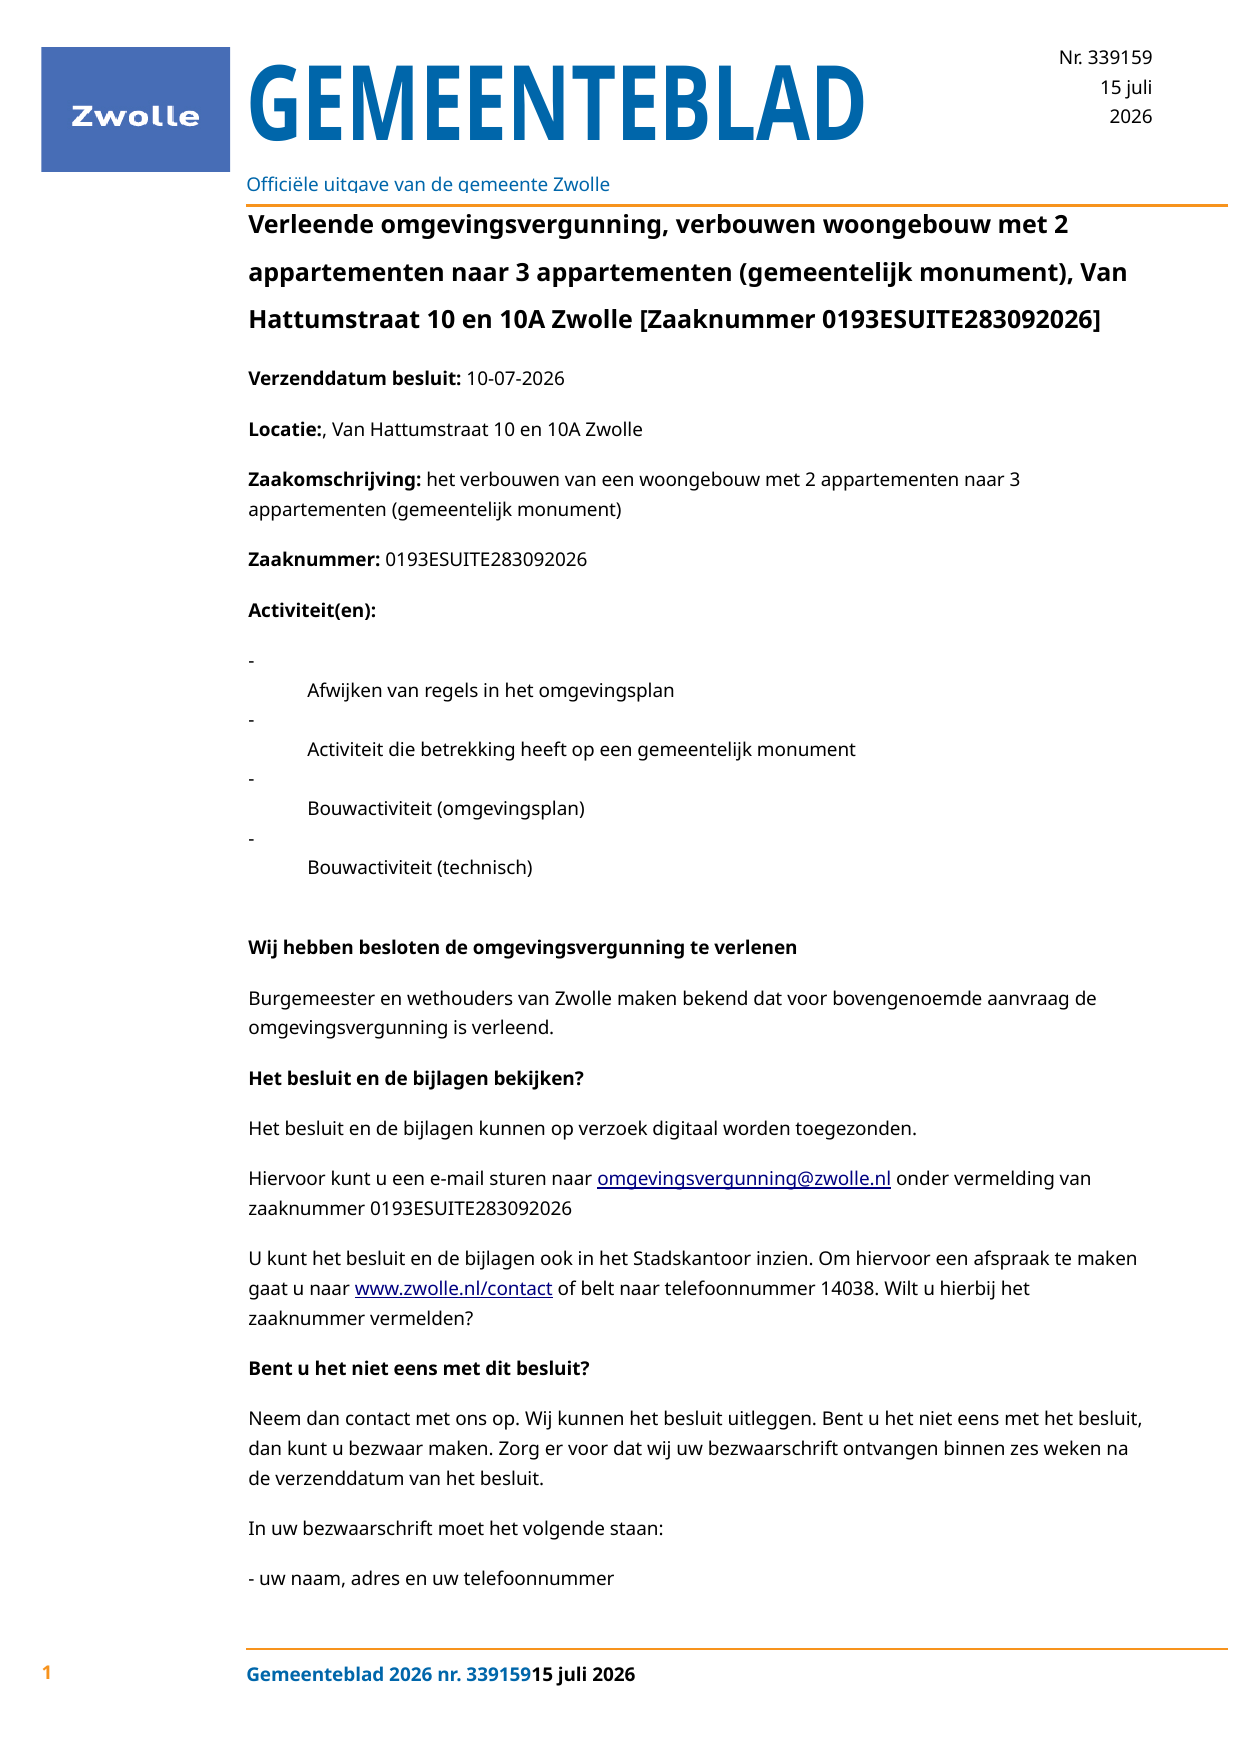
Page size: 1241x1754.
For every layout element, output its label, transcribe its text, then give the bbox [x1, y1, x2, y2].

text - uw naam, adres en uw telefoonnummer [248, 1566, 1152, 1591]
list Bouwactiviteit (omgevingsplan) [248, 795, 1152, 821]
text Het besluit en de bijlagen kunnen op verzoek digitaal worden toegezonden. [248, 1115, 1152, 1141]
text Wij hebben besloten de omgevingsvergunning te verlenen [248, 934, 1152, 960]
list Activiteit die betrekking heeft op een gemeentelijk monument [248, 736, 1152, 762]
text Zaaknummer: 0193ESUITE283092026 [248, 546, 1152, 572]
text Neem dan contact met ons op. Wij kunnen het besluit uitleggen. Bent u het niet eens met het besluit, dan kunt u bezwaar maken. Zorg er voor dat wij uw bezwaarschrift ontvangen binnen zes weken na de verzenddatum van het besluit. [248, 1406, 1152, 1490]
text Hiervoor kunt u een e-mail sturen naar omgevingsvergunning@zwolle.nl onder vermelding van zaaknummer 0193ESUITE283092026 [248, 1166, 1152, 1221]
list Afwijken van regels in het omgevingsplan [248, 677, 1152, 702]
text U kunt het besluit en de bijlagen ook in het Stadskantoor inzien. Om hiervoor een afspraak te maken gaat u naar www.zwolle.nl/contact of belt naar telefoonnummer 14038. Wilt u hierbij het zaaknummer vermelden? [248, 1246, 1152, 1330]
picture [41, 47, 231, 172]
list Bouwactiviteit (technisch) [248, 854, 1152, 880]
text Bent u het niet eens met dit besluit? [248, 1355, 1152, 1381]
text Het besluit en de bijlagen bekijken? [248, 1065, 1152, 1090]
text Locatie:, Van Hattumstraat 10 en 10A Zwolle [248, 416, 1152, 442]
text Verzenddatum besluit: 10-07-2026 [248, 366, 1152, 391]
text Burgemeester en wethouders van Zwolle maken bekend dat voor bovengenoemde aanvraag de omgevingsvergunning is verleend. [248, 985, 1152, 1040]
text Verleende omgevingsvergunning, verbouwen woongebouw met 2 appartementen naar 3 appartementen (gemeentelijk monument), Van Hattumstraat 10 en 10A Zwolle [Zaaknummer 0193ESUITE283092026] [248, 207, 1152, 336]
text Activiteit(en): [248, 597, 1152, 622]
text Zaakomschrijving: het verbouwen van een woongebouw met 2 appartementen naar 3 appartementen (gemeentelijk monument) [248, 466, 1152, 522]
text In uw bezwaarschrift moet het volgende staan: [248, 1515, 1152, 1541]
